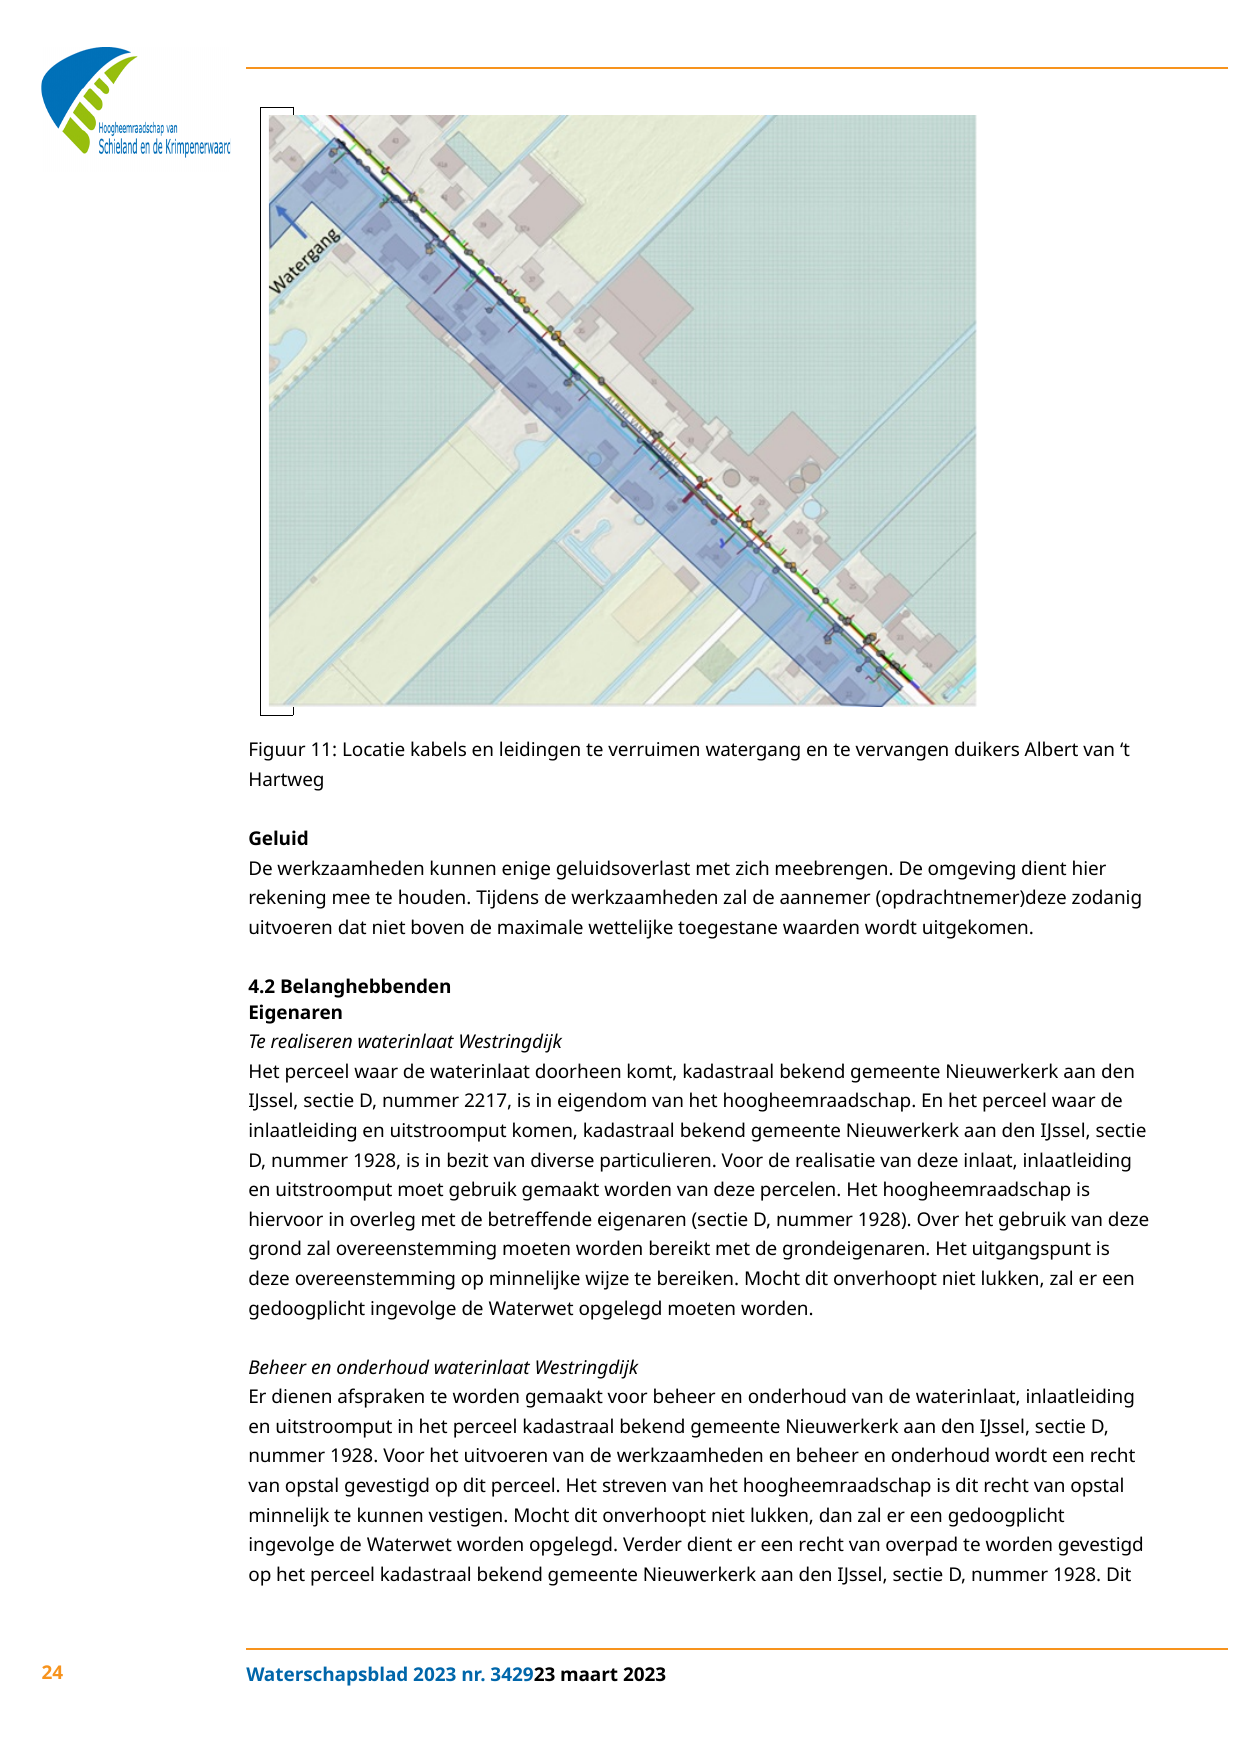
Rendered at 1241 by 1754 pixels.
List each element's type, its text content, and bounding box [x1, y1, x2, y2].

picture [41, 47, 231, 172]
text Er dienen afspraken te worden gemaakt voor beheer en onderhoud van de waterinlaat, inlaatleiding en uitstroomput in het perceel kadastraal bekend gemeente Nieuwerkerk aan den IJssel, sectie D, nummer 1928. Voor het uitvoeren van de werkzaamheden en beheer en onderhoud wordt een recht van opstal gevestigd op dit perceel. Het streven van het hoogheemraadschap is dit recht van opstal minnelijk te kunnen vestigen. Mocht dit onverhoopt niet lukken, dan zal er een gedoogplicht ingevolge de Waterwet worden opgelegd. Verder dient er een recht van overpad te worden gevestigd op het perceel kadastraal bekend gemeente Nieuwerkerk aan den IJssel, sectie D, nummer 1928. Dit [248, 1383, 1152, 1587]
text Te realiseren waterinlaat Westringdijk [248, 1028, 1152, 1054]
text Het perceel waar de waterinlaat doorheen komt, kadastraal bekend gemeente Nieuwerkerk aan den IJssel, sectie D, nummer 2217, is in eigendom van het hoogheemraadschap. En het perceel waar de inlaatleiding en uitstroomput komen, kadastraal bekend gemeente Nieuwerkerk aan den IJssel, sectie D, nummer 1928, is in bezit van diverse particulieren. Voor de realisatie van deze inlaat, inlaatleiding en uitstroomput moet gebruik gemaakt worden van deze percelen. Het hoogheemraadschap is hiervoor in overleg met de betreffende eigenaren (sectie D, nummer 1928). Over het gebruik van deze grond zal overeenstemming moeten worden bereikt met de grondeigenaren. Het uitgangspunt is deze overeenstemming op minnelijke wijze te bereiken. Mocht dit onverhoopt niet lukken, zal er een gedoogplicht ingevolge de Waterwet opgelegd moeten worden. [248, 1058, 1152, 1320]
text 4.2 Belanghebbenden [248, 973, 1152, 999]
text Beheer en onderhoud waterinlaat Westringdijk [248, 1354, 1152, 1379]
text De werkzaamheden kunnen enige geluidsoverlast met zich meebrengen. De omgeving dient hier rekening mee te houden. Tijdens de werkzaamheden zal de aannemer (opdrachtnemer)deze zodanig uitvoeren dat niet boven de maximale wettelijke toegestane waarden wordt uitgekomen. [248, 855, 1152, 940]
picture [268, 115, 978, 707]
text Geluid [248, 825, 1152, 851]
text Eigenaren [248, 999, 1152, 1024]
text Figuur 11: Locatie kabels en leidingen te verruimen watergang en te vervangen duikers Albert van ‘t Hartweg [248, 736, 1152, 792]
